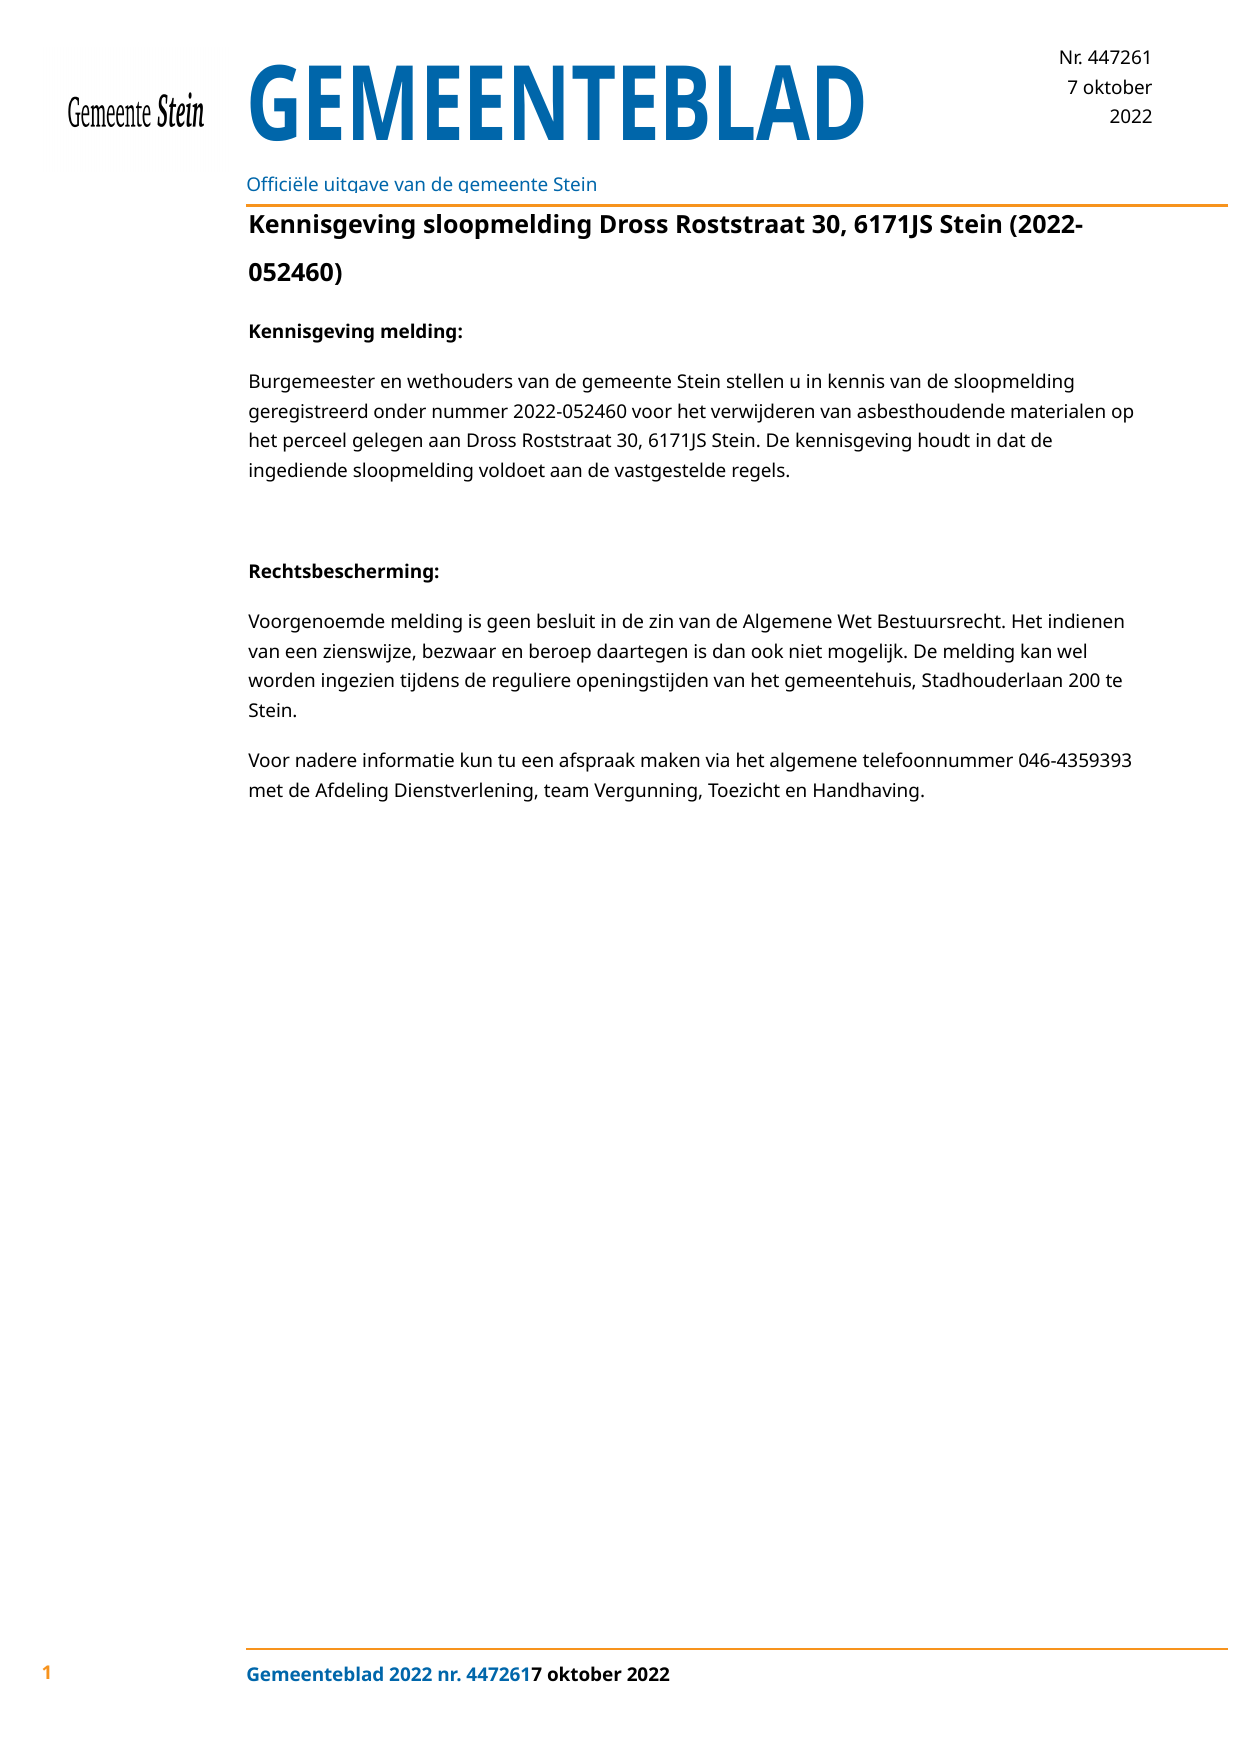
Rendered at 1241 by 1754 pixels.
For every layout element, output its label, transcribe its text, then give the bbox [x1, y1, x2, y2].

text Rechtsbescherming: [248, 558, 1152, 584]
text Kennisgeving sloopmelding Dross Roststraat 30, 6171JS Stein (2022-052460) [248, 207, 1152, 288]
picture [41, 47, 231, 172]
text Voorgenoemde melding is geen besluit in de zin van de Algemene Wet Bestuursrecht. Het indienen van een zienswijze, bezwaar en beroep daartegen is dan ook niet mogelijk. De melding kan wel worden ingezien tijdens de reguliere openingstijden van het gemeentehuis, Stadhouderlaan 200 te Stein. [248, 608, 1152, 723]
text Voor nadere informatie kun tu een afspraak maken via het algemene telefoonnummer 046-4359393 met de Afdeling Dienstverlening, team Vergunning, Toezicht en Handhaving. [248, 747, 1152, 803]
text Burgemeester en wethouders van de gemeente Stein stellen u in kennis van de sloopmelding geregistreerd onder nummer 2022-052460 voor het verwijderen van asbesthoudende materialen op het perceel gelegen aan Dross Roststraat 30, 6171JS Stein. De kennisgeving houdt in dat de ingediende sloopmelding voldoet aan de vastgestelde regels. [248, 368, 1152, 483]
text Kennisgeving melding: [248, 318, 1152, 344]
